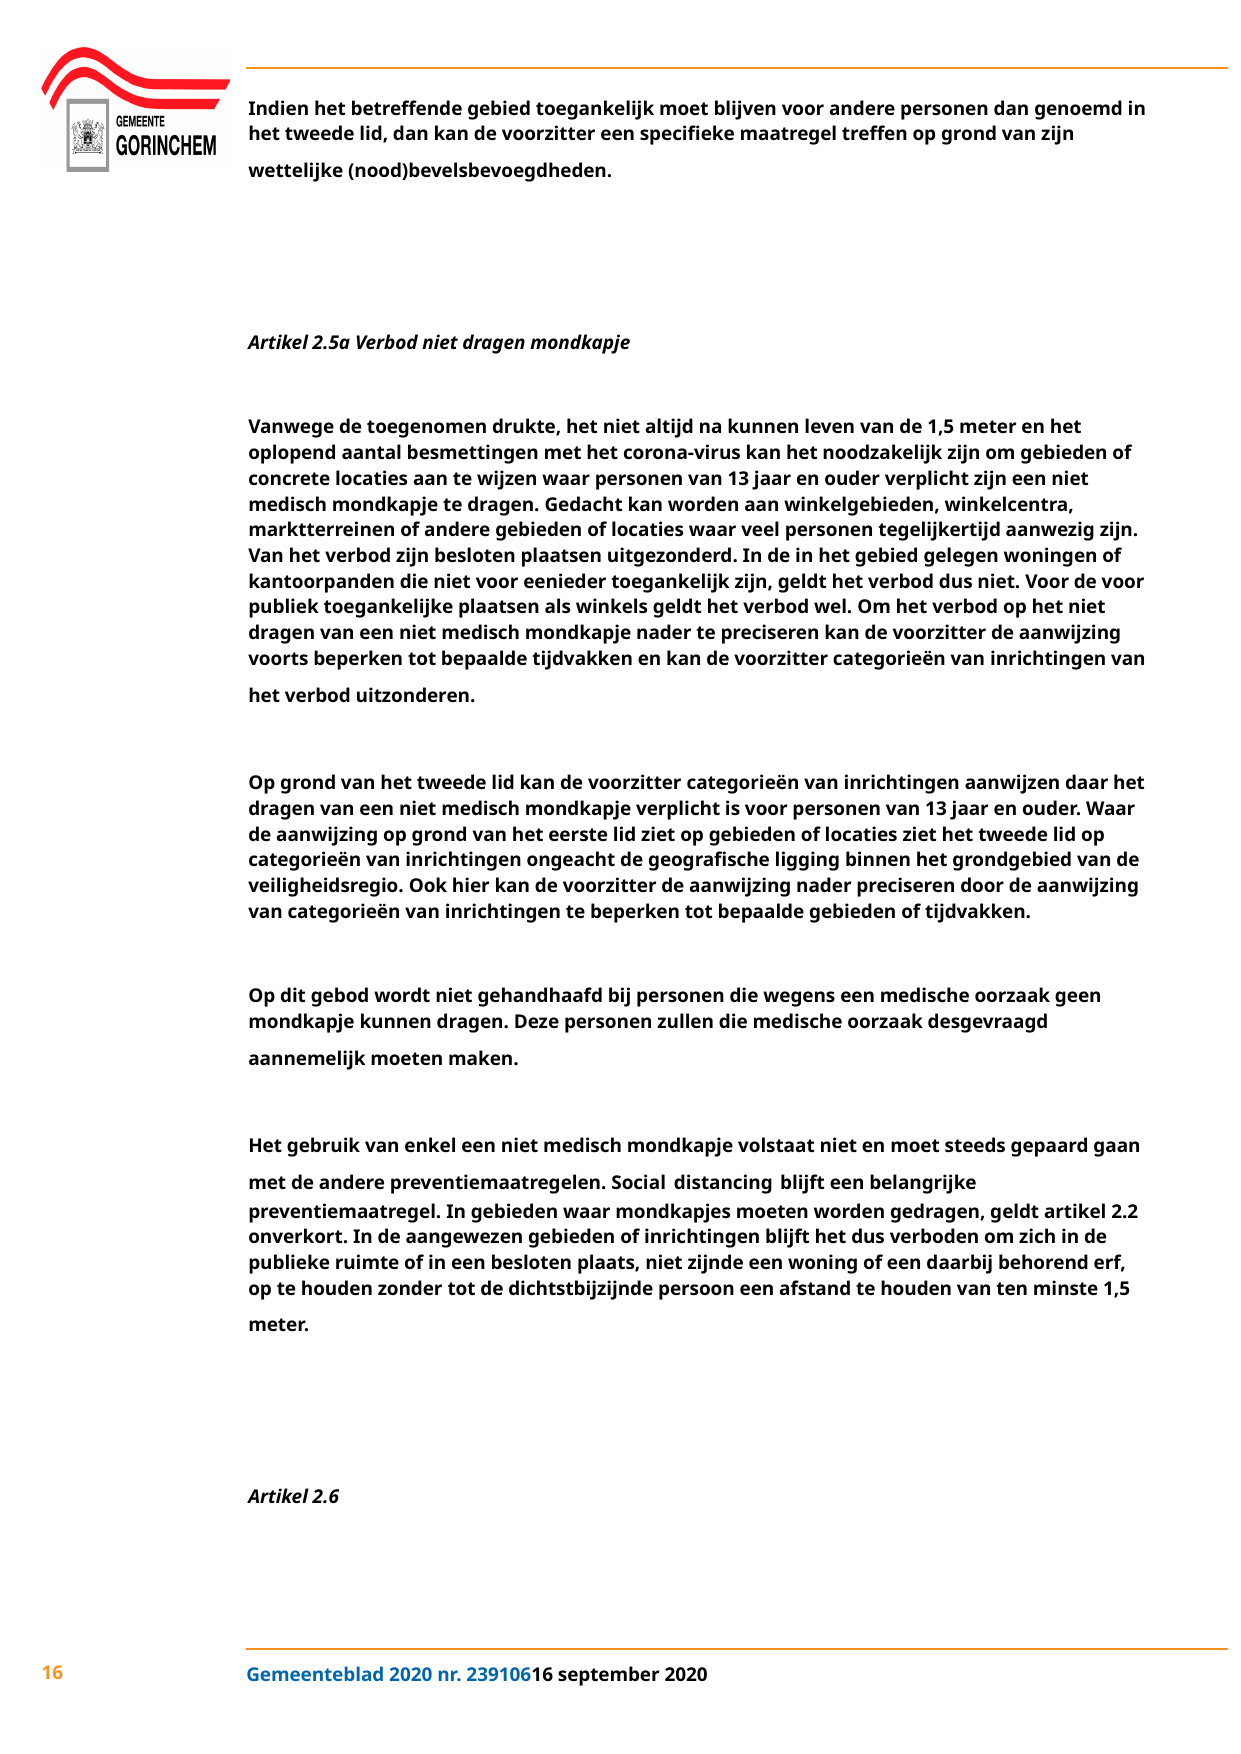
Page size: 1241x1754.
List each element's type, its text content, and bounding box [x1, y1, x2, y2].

text Artikel 2.6 [248, 1484, 1152, 1509]
text Vanwege de toegenomen drukte, het niet altijd na kunnen leven van de 1,5 meter en het oplopend aantal besmettingen met het corona-virus kan het noodzakelijk zijn om gebieden of concrete locaties aan te wijzen waar personen van 13 jaar en ouder verplicht zijn een niet medisch mondkapje te dragen. Gedacht kan worden aan winkelgebieden, winkelcentra, marktterreinen of andere gebieden of locaties waar veel personen tegelijkertijd aanwezig zijn. Van het verbod zijn besloten plaatsen uitgezonderd. In de in het gebied gelegen woningen of kantoorpanden die niet voor eenieder toegankelijk zijn, geldt het verbod dus niet. Voor de voor publiek toegankelijke plaatsen als winkels geldt het verbod wel. Om het verbod op het niet dragen van een niet medisch mondkapje nader te preciseren kan de voorzitter de aanwijzing voorts beperken tot bepaalde tijdvakken en kan de voorzitter categorieën van inrichtingen van het verbod uitzonderen. [248, 414, 1152, 711]
text Het gebruik van enkel een niet medisch mondkapje volstaat niet en moet steeds gepaard gaan met de andere preventiemaatregelen. Social distancing blijft een belangrijke preventiemaatregel. In gebieden waar mondkapjes moeten worden gedragen, geldt artikel 2.2 onverkort. In de aangewezen gebieden of inrichtingen blijft het dus verboden om zich in de publieke ruimte of in een besloten plaats, niet zijnde een woning of een daarbij behorend erf, op te houden zonder tot de dichtstbijzijnde persoon een afstand te houden van ten minste 1,5 meter. [248, 1132, 1152, 1340]
text Op dit gebod wordt niet gehandhaafd bij personen die wegens een medische oorzaak geen mondkapje kunnen dragen. Deze personen zullen die medische oorzaak desgevraagd aannemelijk moeten maken. [248, 982, 1152, 1074]
picture [41, 47, 231, 172]
text Indien het betreffende gebied toegankelijk moet blijven voor andere personen dan genoemd in het tweede lid, dan kan de voorzitter een specifieke maatregel treffen op grond van zijn wettelijke (nood)bevelsbevoegdheden. [248, 95, 1152, 186]
text Artikel 2.5a Verbod niet dragen mondkapje [248, 329, 1152, 355]
text Op grond van het tweede lid kan de voorzitter categorieën van inrichtingen aanwijzen daar het dragen van een niet medisch mondkapje verplicht is voor personen van 13 jaar en ouder. Waar de aanwijzing op grond van het eerste lid ziet op gebieden of locaties ziet het tweede lid op categorieën van inrichtingen ongeacht de geografische ligging binnen het grondgebied van de veiligheidsregio. Ook hier kan de voorzitter de aanwijzing nader preciseren door de aanwijzing van categorieën van inrichtingen te beperken tot bepaalde gebieden of tijdvakken. [248, 769, 1152, 924]
